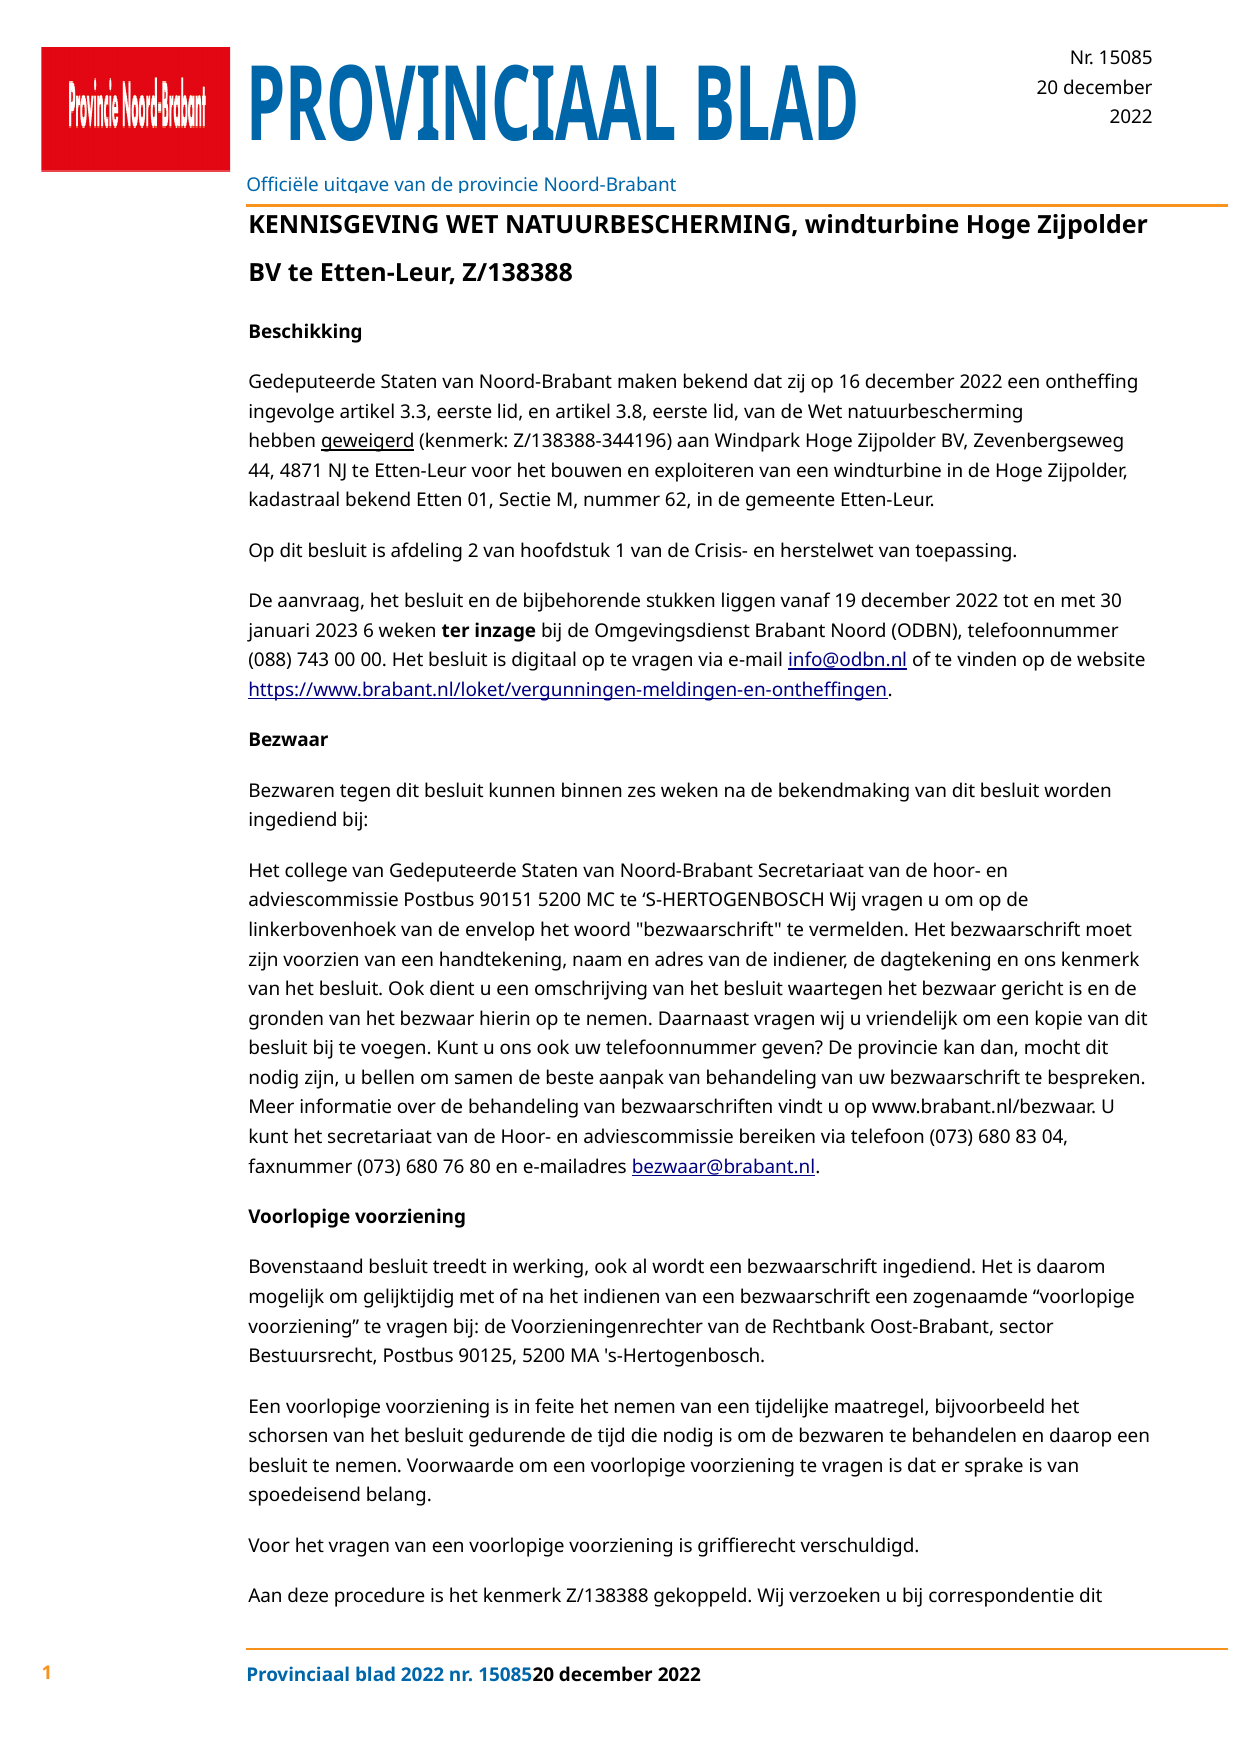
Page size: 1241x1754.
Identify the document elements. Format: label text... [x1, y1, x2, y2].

text Bezwaren tegen dit besluit kunnen binnen zes weken na de bekendmaking van dit besluit worden ingediend bij: [248, 777, 1152, 832]
text Voor het vragen van een voorlopige voorziening is griffierecht verschuldigd. [248, 1532, 1152, 1558]
text Het college van Gedeputeerde Staten van Noord-Brabant Secretariaat van de hoor- en adviescommissie Postbus 90151 5200 MC te ‘S‑HERTOGENBOSCH Wij vragen u om op de linkerbovenhoek van de envelop het woord "bezwaarschrift" te vermelden. Het bezwaarschrift moet zijn voorzien van een handtekening, naam en adres van de indiener, de dagtekening en ons kenmerk van het besluit. Ook dient u een omschrijving van het besluit waartegen het bezwaar gericht is en de gronden van het bezwaar hierin op te nemen. Daarnaast vragen wij u vriendelijk om een kopie van dit besluit bij te voegen. Kunt u ons ook uw telefoonnummer geven? De provincie kan dan, mocht dit nodig zijn, u bellen om samen de beste aanpak van behandeling van uw bezwaarschrift te bespreken. Meer informatie over de behandeling van bezwaarschriften vindt u op www.brabant.nl/bezwaar. U kunt het secretariaat van de Hoor- en adviescommissie bereiken via telefoon (073) 680 83 04, faxnummer (073) 680 76 80 en e-mailadres bezwaar@brabant.nl. [248, 857, 1152, 1179]
text De aanvraag, het besluit en de bijbehorende stukken liggen vanaf 19 december 2022 tot en met 30 januari 2023 6 weken ter inzage bij de Omgevingsdienst Brabant Noord (ODBN), telefoonnummer (088) 743 00 00. Het besluit is digitaal op te vragen via e-mail info@odbn.nl of te vinden op de website https://www.brabant.nl/loket/vergunningen-meldingen-en-ontheffingen. [248, 587, 1152, 702]
picture [41, 47, 231, 172]
text Bezwaar [248, 727, 1152, 752]
text Op dit besluit is afdeling 2 van hoofdstuk 1 van de Crisis- en herstelwet van toepassing. [248, 537, 1152, 563]
text Voorlopige voorziening [248, 1203, 1152, 1229]
text Gedeputeerde Staten van Noord-Brabant maken bekend dat zij op 16 december 2022 een ontheffing ingevolge artikel 3.3, eerste lid, en artikel 3.8, eerste lid, van de Wet natuurbescherming hebben geweigerd (kenmerk: Z/138388-344196) aan Windpark Hoge Zijpolder BV, Zevenbergseweg 44, 4871 NJ te Etten-Leur voor het bouwen en exploiteren van een windturbine in de Hoge Zijpolder, kadastraal bekend Etten 01, Sectie M, nummer 62, in de gemeente Etten-Leur. [248, 368, 1152, 512]
text Beschikking [248, 318, 1152, 344]
text Een voorlopige voorziening is in feite het nemen van een tijdelijke maatregel, bijvoorbeeld het schorsen van het besluit gedurende de tijd die nodig is om de bezwaren te behandelen en daarop een besluit te nemen. Voorwaarde om een voorlopige voorziening te vragen is dat er sprake is van spoedeisend belang. [248, 1393, 1152, 1507]
text Bovenstaand besluit treedt in werking, ook al wordt een bezwaarschrift ingediend. Het is daarom mogelijk om gelijktijdig met of na het indienen van een bezwaarschrift een zogenaamde “voorlopige voorziening” te vragen bij: de Voorzieningenrechter van de Rechtbank Oost-Brabant, sector Bestuursrecht, Postbus 90125, 5200 MA 's-Hertogenbosch. [248, 1254, 1152, 1368]
text Aan deze procedure is het kenmerk Z/138388 gekoppeld. Wij verzoeken u bij correspondentie dit [248, 1582, 1152, 1608]
text KENNISGEVING WET NATUURBESCHERMING, windturbine Hoge Zijpolder BV te Etten-Leur, Z/138388 [248, 207, 1152, 288]
